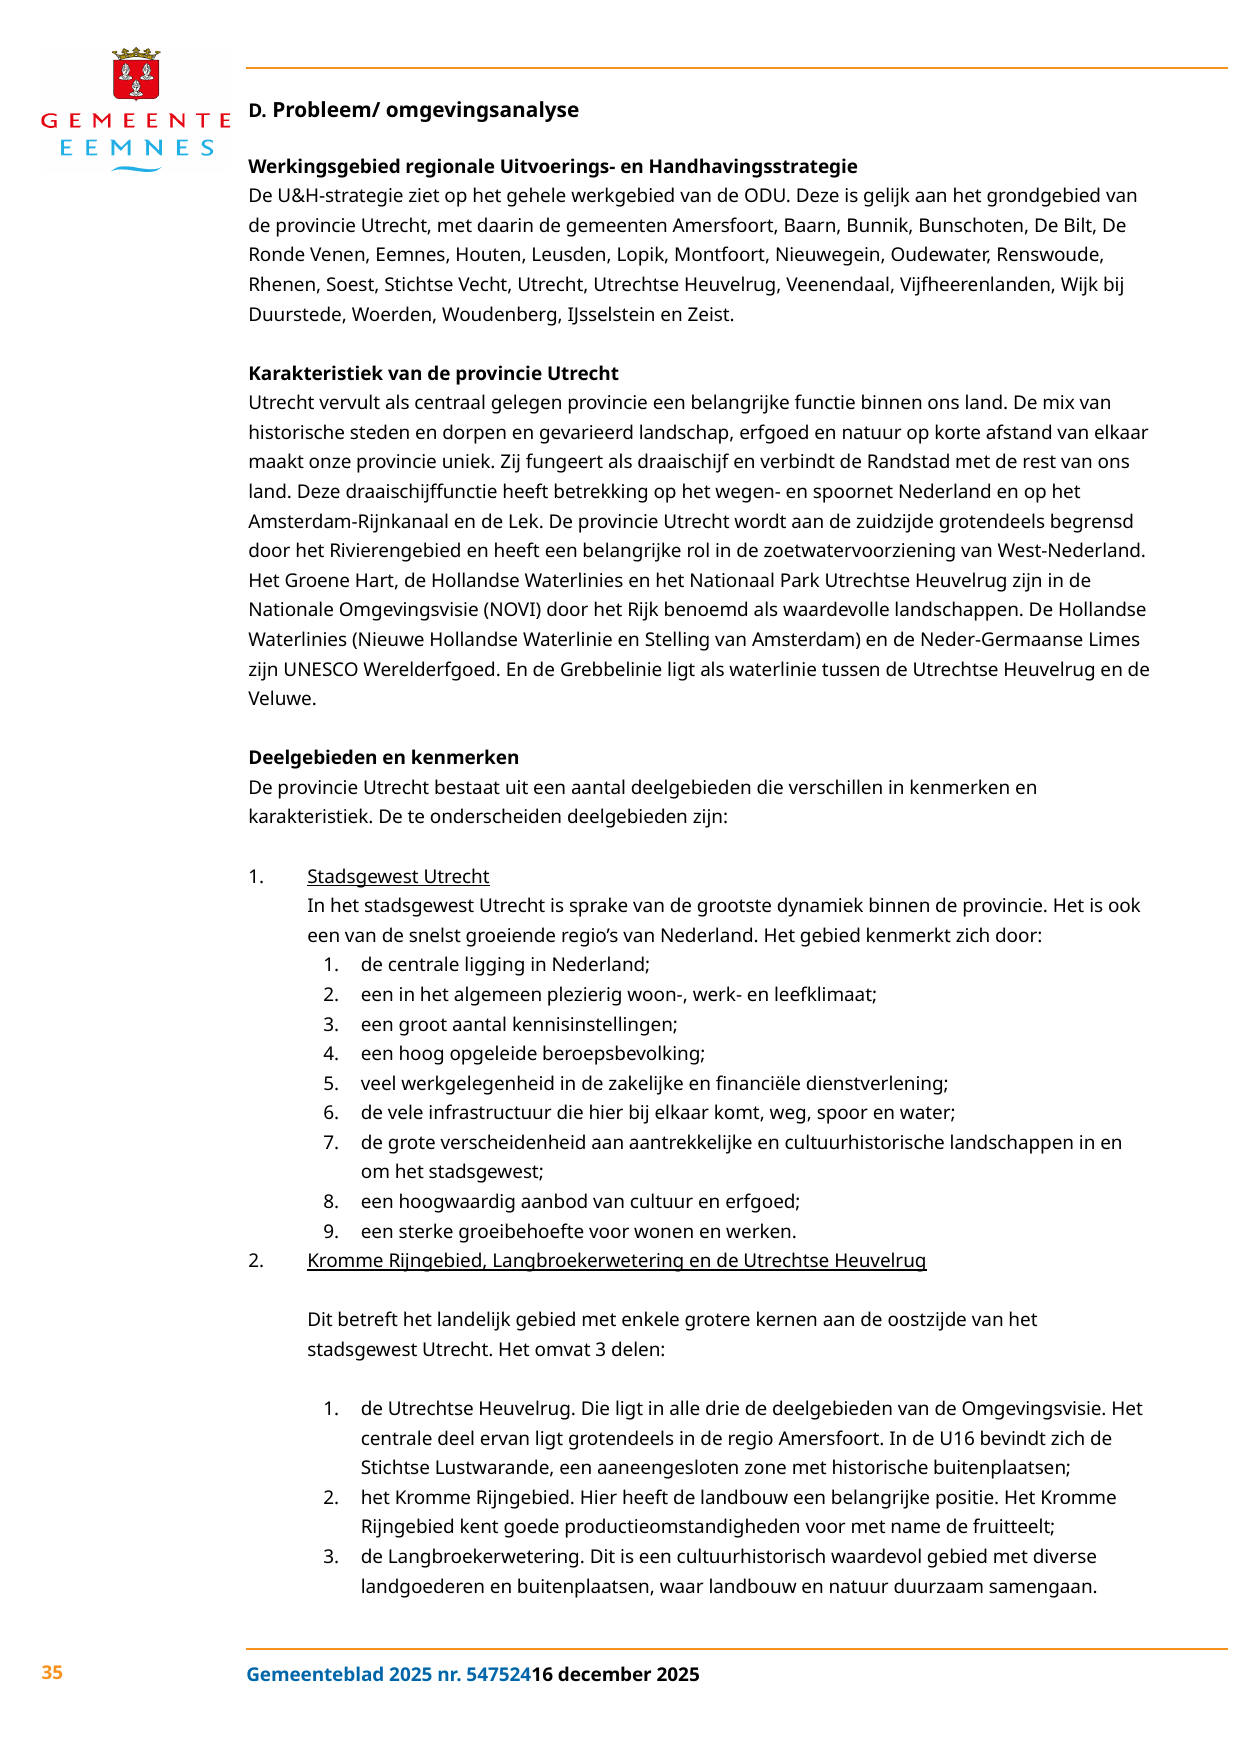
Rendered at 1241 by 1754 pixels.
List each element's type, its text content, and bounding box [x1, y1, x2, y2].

list een hoogwaardig aanbod van cultuur en erfgoed; [323, 1188, 1152, 1214]
list In het stadsgewest Utrecht is sprake van de grootste dynamiek binnen de provincie. Het is ook een van de snelst groeiende regio’s van Nederland. Het gebied kenmerkt zich door: [248, 892, 1152, 948]
list een hoog opgeleide beroepsbevolking; [323, 1040, 1152, 1066]
text D. Probleem/ omgevingsanalyse [248, 95, 1152, 123]
text Werkingsgebied regionale Uitvoerings- en Handhavingsstrategie [248, 153, 1152, 179]
list Stadsgewest Utrecht [248, 863, 1152, 889]
list de Langbroekerwetering. Dit is een cultuurhistorisch waardevol gebied met diverse landgoederen en buitenplaatsen, waar landbouw en natuur duurzaam samengaan. [323, 1543, 1152, 1599]
list een in het algemeen plezierig woon-, werk- en leefklimaat; [323, 981, 1152, 1007]
text De provincie Utrecht bestaat uit een aantal deelgebieden die verschillen in kenmerken en karakteristiek. De te onderscheiden deelgebieden zijn: [248, 774, 1152, 829]
list de centrale ligging in Nederland; [323, 952, 1152, 977]
list een groot aantal kennisinstellingen; [323, 1011, 1152, 1037]
list de Utrechtse Heuvelrug. Die ligt in alle drie de deelgebieden van de Omgevingsvisie. Het centrale deel ervan ligt grotendeels in de regio Amersfoort. In de U16 bevindt zich de Stichtse Lustwarande, een aaneengesloten zone met historische buitenplaatsen; [323, 1395, 1152, 1480]
list Kromme Rijngebied, Langbroekerwetering en de Utrechtse Heuvelrug [248, 1247, 1152, 1273]
list veel werkgelegenheid in de zakelijke en financiële dienstverlening; [323, 1070, 1152, 1096]
list de grote verscheidenheid aan aantrekkelijke en cultuurhistorische landschappen in en om het stadsgewest; [323, 1129, 1152, 1184]
list de vele infrastructuur die hier bij elkaar komt, weg, spoor en water; [323, 1099, 1152, 1125]
list het Kromme Rijngebied. Hier heeft de landbouw een belangrijke positie. Het Kromme Rijngebied kent goede productieomstandigheden voor met name de fruitteelt; [323, 1484, 1152, 1539]
text Karakteristiek van de provincie Utrecht [248, 360, 1152, 386]
text Deelgebieden en kenmerken [248, 744, 1152, 770]
text De U&H-strategie ziet op het gehele werkgebied van de ODU. Deze is gelijk aan het grondgebied van de provincie Utrecht, met daarin de gemeenten Amersfoort, Baarn, Bunnik, Bunschoten, De Bilt, De Ronde Venen, Eemnes, Houten, Leusden, Lopik, Montfoort, Nieuwegein, Oudewater, Renswoude, Rhenen, Soest, Stichtse Vecht, Utrecht, Utrechtse Heuvelrug, Veenendaal, Vijfheerenlanden, Wijk bij Duurstede, Woerden, Woudenberg, IJsselstein en Zeist. [248, 182, 1152, 327]
picture [41, 47, 231, 172]
list een sterke groeibehoefte voor wonen en werken. [323, 1218, 1152, 1244]
list Dit betreft het landelijk gebied met enkele grotere kernen aan de oostzijde van het stadsgewest Utrecht. Het omvat 3 delen: [248, 1307, 1152, 1362]
text Utrecht vervult als centraal gelegen provincie een belangrijke functie binnen ons land. De mix van historische steden en dorpen en gevarieerd landschap, erfgoed en natuur op korte afstand van elkaar maakt onze provincie uniek. Zij fungeert als draaischijf en verbindt de Randstad met de rest van ons land. Deze draaischijffunctie heeft betrekking op het wegen- en spoornet Nederland en op het Amsterdam-Rijnkanaal en de Lek. De provincie Utrecht wordt aan de zuidzijde grotendeels begrensd door het Rivierengebied en heeft een belangrijke rol in de zoetwatervoorziening van West-Nederland. Het Groene Hart, de Hollandse Waterlinies en het Nationaal Park Utrechtse Heuvelrug zijn in de Nationale Omgevingsvisie (NOVI) door het Rijk benoemd als waardevolle landschappen. De Hollandse Waterlinies (Nieuwe Hollandse Waterlinie en Stelling van Amsterdam) en de Neder-Germaanse Limes zijn UNESCO Werelderfgoed. En de Grebbelinie ligt als waterlinie tussen de Utrechtse Heuvelrug en de Veluwe. [248, 389, 1152, 711]
